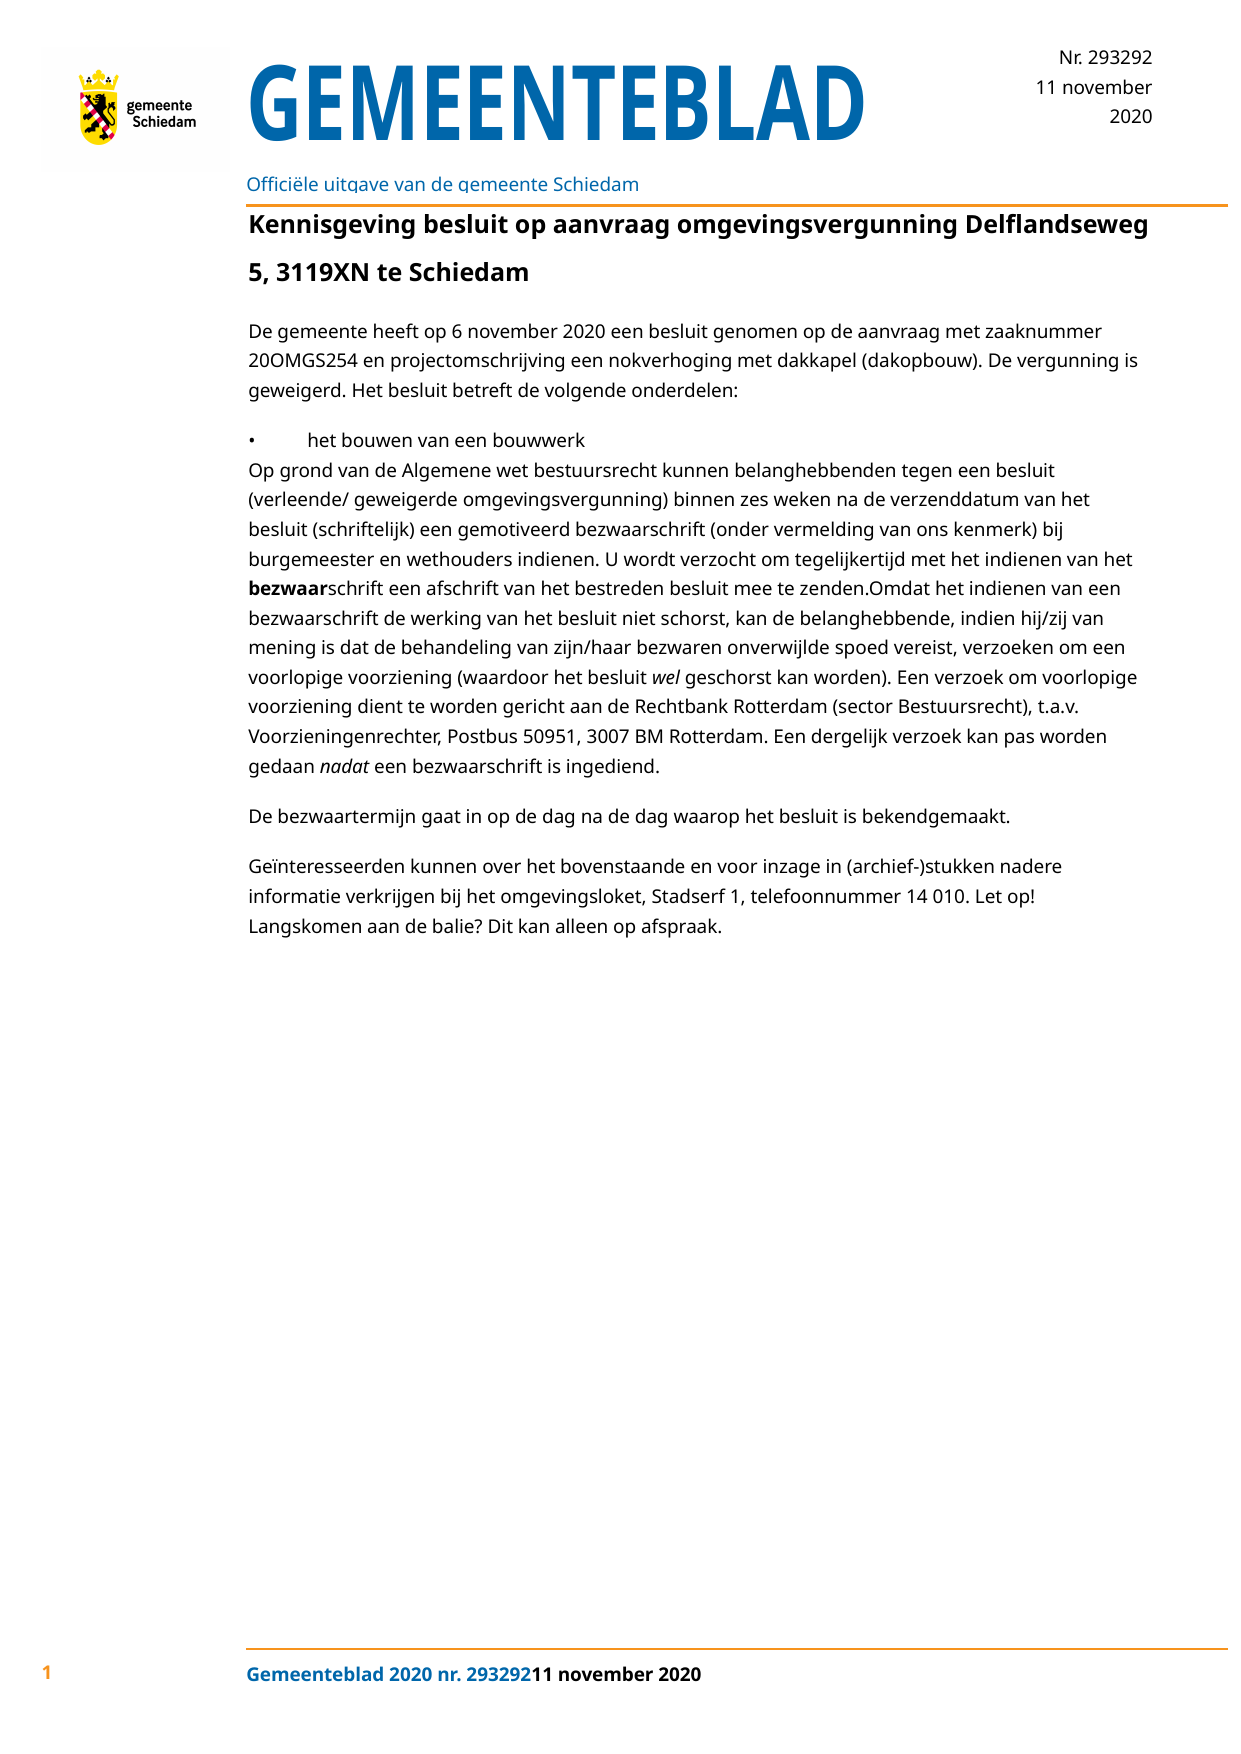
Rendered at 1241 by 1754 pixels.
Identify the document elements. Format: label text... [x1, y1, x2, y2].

text Op grond van de Algemene wet bestuursrecht kunnen belanghebbenden tegen een besluit (verleende/ geweigerde omgevingsvergunning) binnen zes weken na de verzenddatum van het besluit (schriftelijk) een gemotiveerd bezwaarschrift (onder vermelding van ons kenmerk) bij burgemeester en wethouders indienen. U wordt verzocht om tegelijkertijd met het indienen van het bezwaarschrift een afschrift van het bestreden besluit mee te zenden.Omdat het indienen van een bezwaarschrift de werking van het besluit niet schorst, kan de belanghebbende, indien hij/zij van mening is dat de behandeling van zijn/haar bezwaren onverwijlde spoed vereist, verzoeken om een voorlopige voorziening (waardoor het besluit wel geschorst kan worden). Een verzoek om voorlopige voorziening dient te worden gericht aan de Rechtbank Rotterdam (sector Bestuursrecht), t.a.v. Voorzieningenrechter, Postbus 50951, 3007 BM Rotterdam. Een dergelijk verzoek kan pas worden gedaan nadat een bezwaarschrift is ingediend. [248, 457, 1152, 779]
text De bezwaartermijn gaat in op de dag na de dag waarop het besluit is bekendgemaakt. [248, 803, 1152, 829]
text Kennisgeving besluit op aanvraag omgevingsvergunning Delflandseweg 5, 3119XN te Schiedam [248, 207, 1152, 288]
text De gemeente heeft op 6 november 2020 een besluit genomen op de aanvraag met zaaknummer 20OMGS254 en projectomschrijving een nokverhoging met dakkapel (dakopbouw). De vergunning is geweigerd. Het besluit betreft de volgende onderdelen: [248, 318, 1152, 403]
text Geïnteresseerden kunnen over het bovenstaande en voor inzage in (archief-)stukken nadere informatie verkrijgen bij het omgevingsloket, Stadserf 1, telefoonnummer 14 010. Let op! Langskomen aan de balie? Dit kan alleen op afspraak. [248, 854, 1152, 939]
list het bouwen van een bouwwerk [248, 427, 1152, 453]
picture [41, 47, 231, 172]
